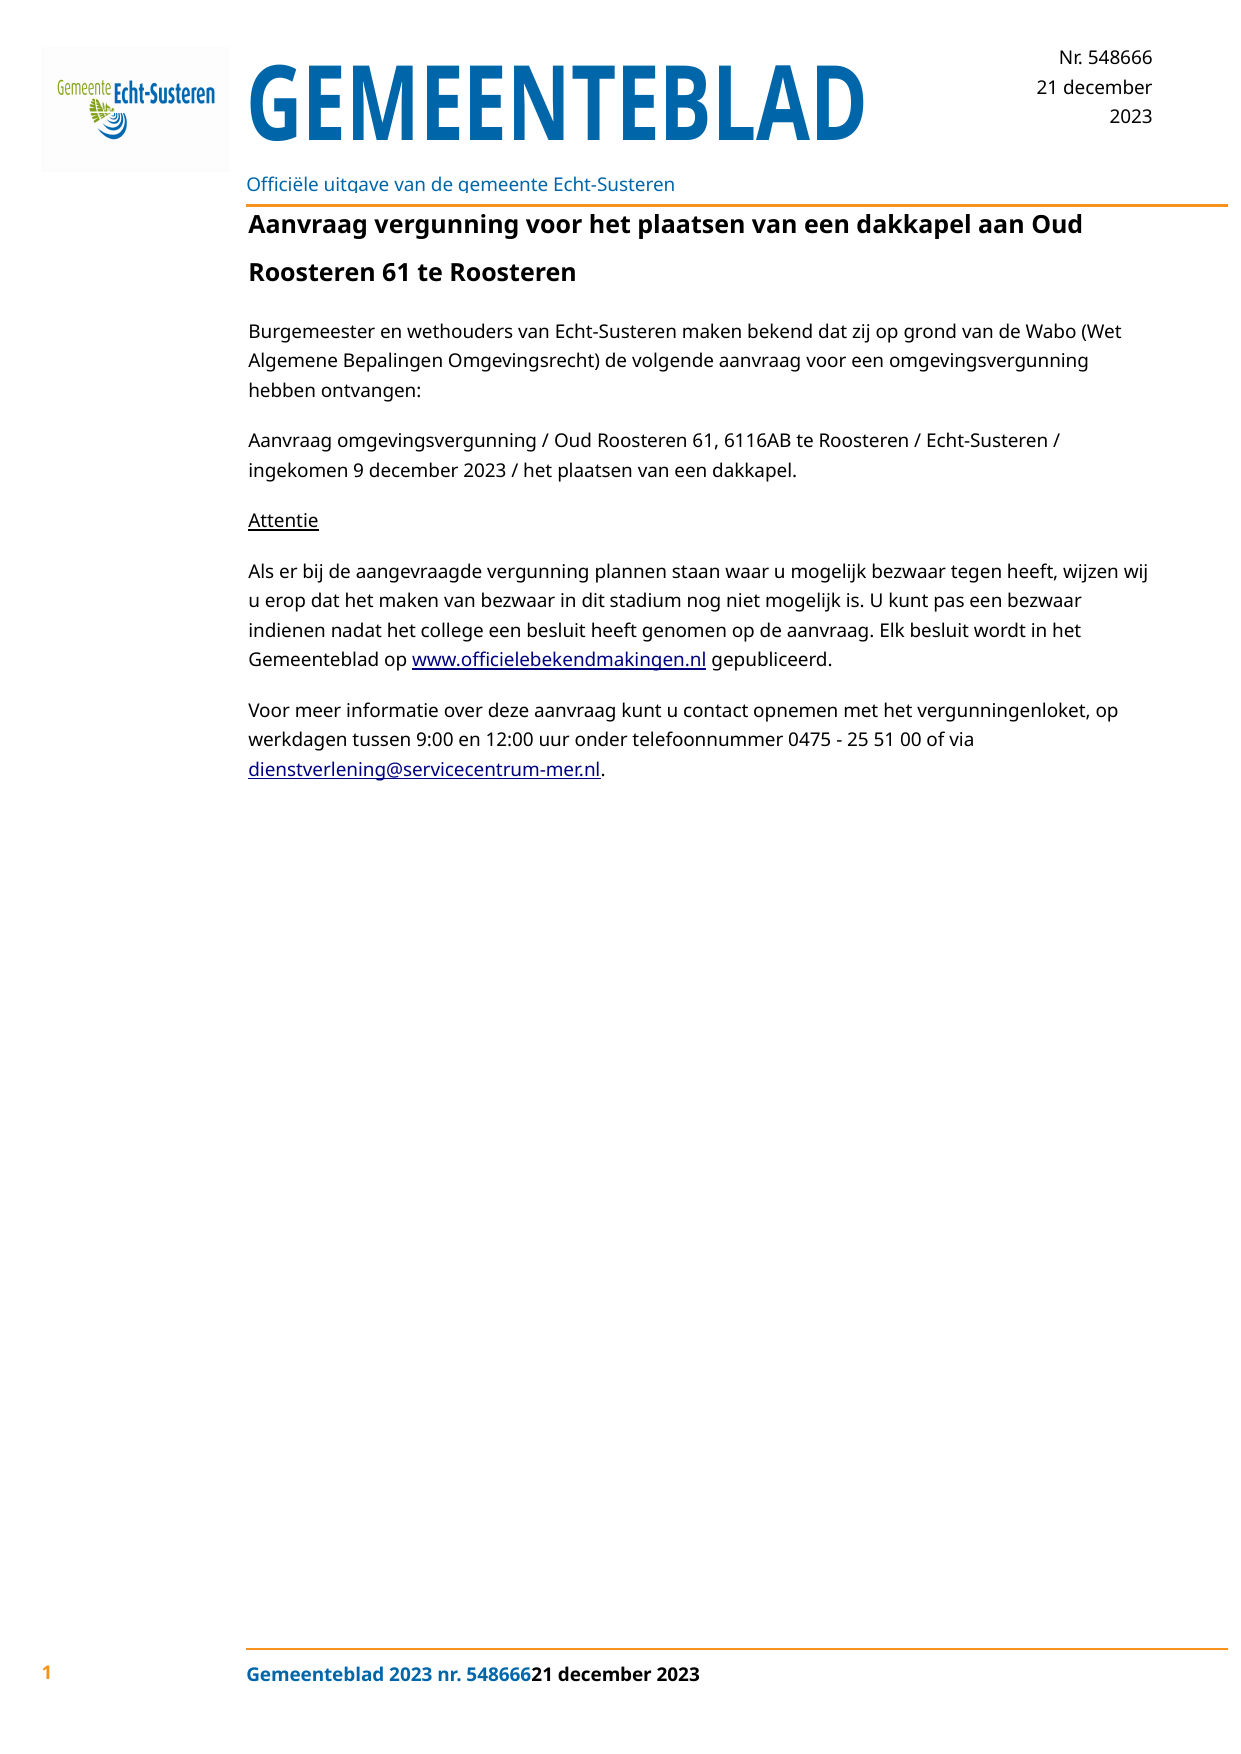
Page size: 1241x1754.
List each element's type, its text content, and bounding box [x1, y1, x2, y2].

text Voor meer informatie over deze aanvraag kunt u contact opnemen met het vergunningenloket, op werkdagen tussen 9:00 en 12:00 uur onder telefoonnummer 0475 - 25 51 00 of via dienstverlening@servicecentrum-mer.nl. [248, 697, 1152, 782]
text Als er bij de aangevraagde vergunning plannen staan waar u mogelijk bezwaar tegen heeft, wijzen wij u erop dat het maken van bezwaar in dit stadium nog niet mogelijk is. U kunt pas een bezwaar indienen nadat het college een besluit heeft genomen op de aanvraag. Elk besluit wordt in het Gemeenteblad op www.officielebekendmakingen.nl gepubliceerd. [248, 558, 1152, 672]
text Burgemeester en wethouders van Echt-Susteren maken bekend dat zij op grond van de Wabo (Wet Algemene Bepalingen Omgevingsrecht) de volgende aanvraag voor een omgevingsvergunning hebben ontvangen: [248, 318, 1152, 403]
picture [41, 47, 231, 172]
text Aanvraag omgevingsvergunning / Oud Roosteren 61, 6116AB te Roosteren / Echt-Susteren / ingekomen 9 december 2023 / het plaatsen van een dakkapel. [248, 427, 1152, 483]
text Aanvraag vergunning voor het plaatsen van een dakkapel aan Oud Roosteren 61 te Roosteren [248, 207, 1152, 288]
text Attentie [248, 507, 1152, 533]
